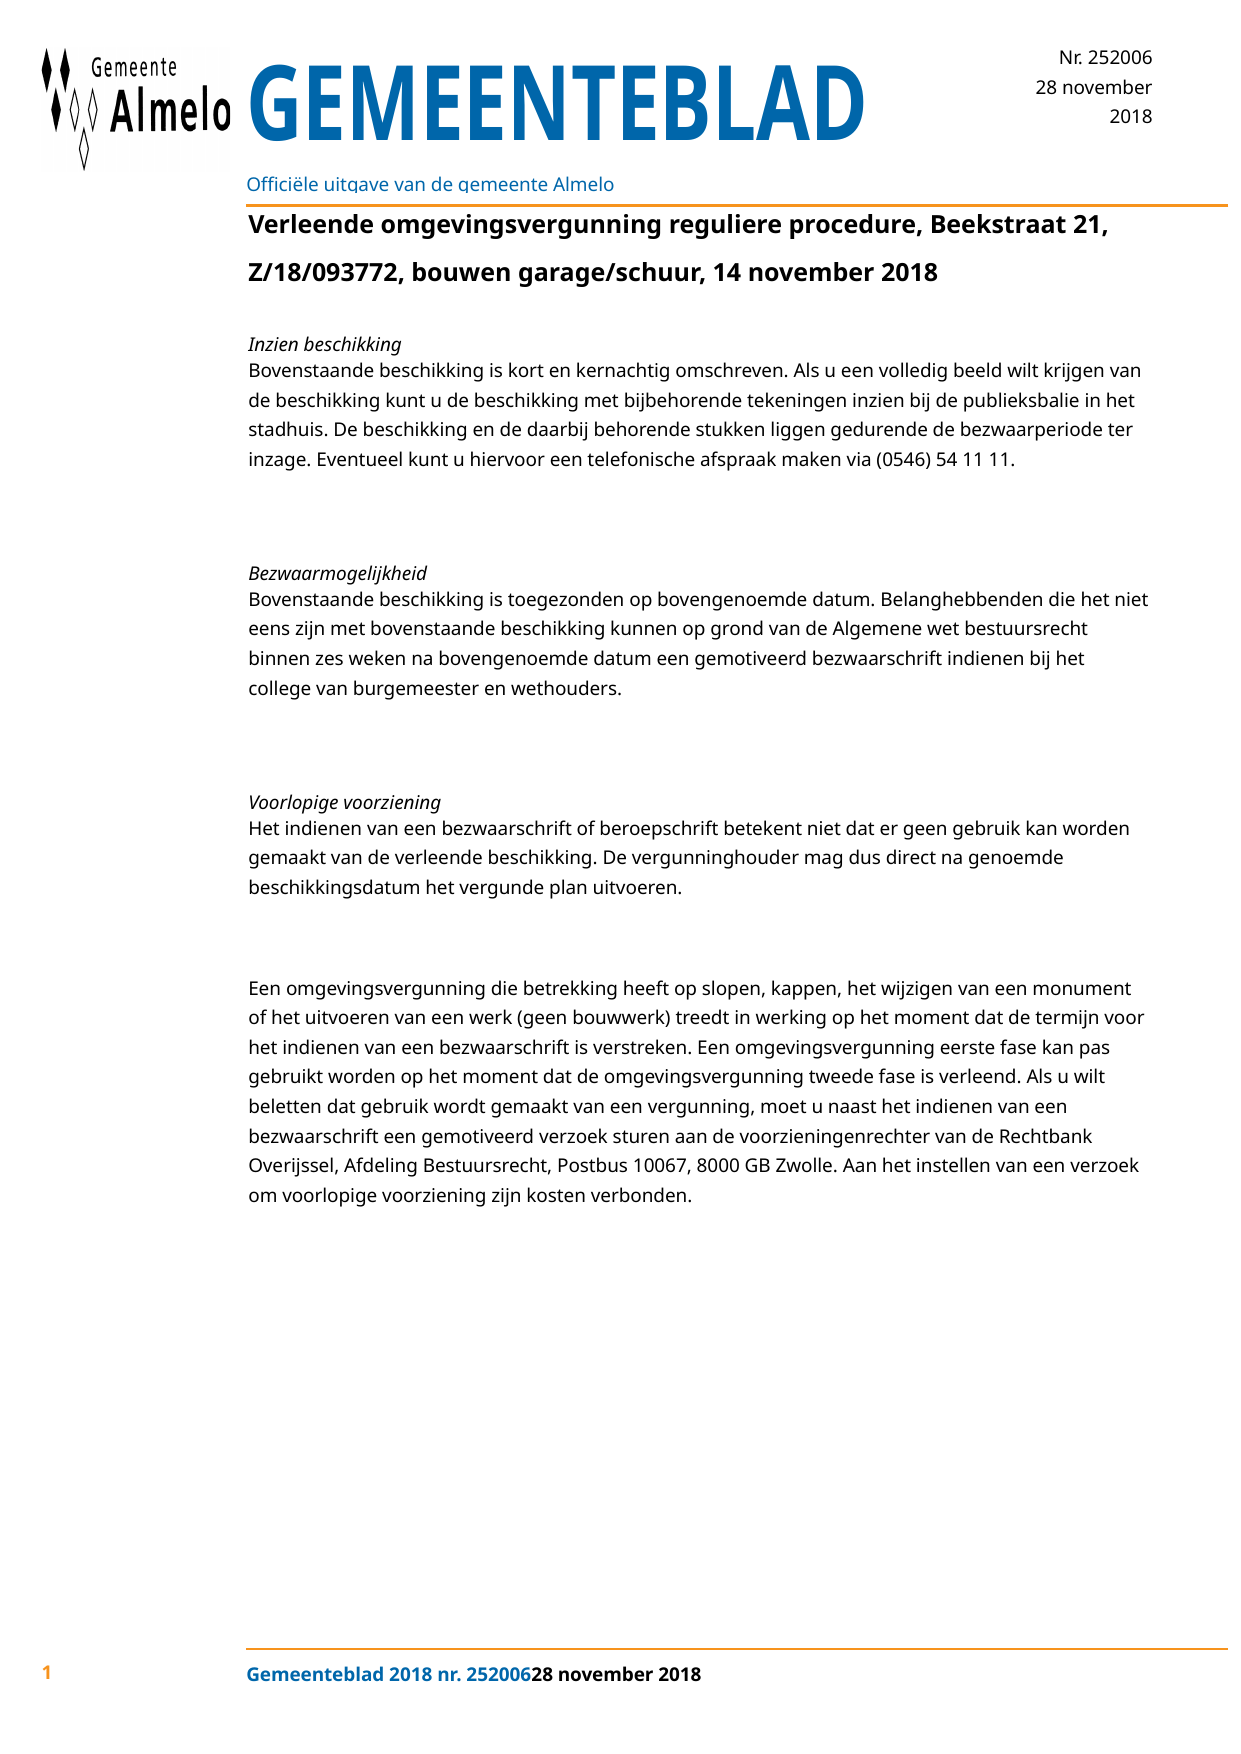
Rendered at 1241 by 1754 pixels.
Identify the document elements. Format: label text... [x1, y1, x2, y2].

text Een omgevingsvergunning die betrekking heeft op slopen, kappen, het wijzigen van een monument of het uitvoeren van een werk (geen bouwwerk) treedt in werking op het moment dat de termijn voor het indienen van een bezwaarschrift is verstreken. Een omgevingsvergunning eerste fase kan pas gebruikt worden op het moment dat de omgevingsvergunning tweede fase is verleend. Als u wilt beletten dat gebruik wordt gemaakt van een vergunning, moet u naast het indienen van een bezwaarschrift een gemotiveerd verzoek sturen aan de voorzieningenrechter van de Rechtbank Overijssel, Afdeling Bestuursrecht, Postbus 10067, 8000 GB Zwolle. Aan het instellen van een verzoek om voorlopige voorziening zijn kosten verbonden. [248, 975, 1152, 1208]
text Bovenstaande beschikking is kort en kernachtig omschreven. Als u een volledig beeld wilt krijgen van de beschikking kunt u de beschikking met bijbehorende tekeningen inzien bij de publieksbalie in het stadhuis. De beschikking en de daarbij behorende stukken liggen gedurende de bezwaarperiode ter inzage. Eventueel kunt u hiervoor een telefonische afspraak maken via (0546) 54 11 11. [248, 357, 1152, 472]
text Verleende omgevingsvergunning reguliere procedure, Beekstraat 21, Z/18/093772, bouwen garage/schuur, 14 november 2018 [248, 207, 1152, 288]
text Voorlopige voorziening [248, 789, 1152, 815]
text Bezwaarmogelijkheid [248, 560, 1152, 586]
text Bovenstaande beschikking is toegezonden op bovengenoemde datum. Belanghebbenden die het niet eens zijn met bovenstaande beschikking kunnen op grond van de Algemene wet bestuursrecht binnen zes weken na bovengenoemde datum een gemotiveerd bezwaarschrift indienen bij het college van burgemeester en wethouders. [248, 586, 1152, 701]
text Het indienen van een bezwaarschrift of beroepschrift betekent niet dat er geen gebruik kan worden gemaakt van de verleende beschikking. De vergunninghouder mag dus direct na genoemde beschikkingsdatum het vergunde plan uitvoeren. [248, 815, 1152, 900]
text Inzien beschikking [248, 331, 1152, 357]
picture [41, 47, 231, 172]
